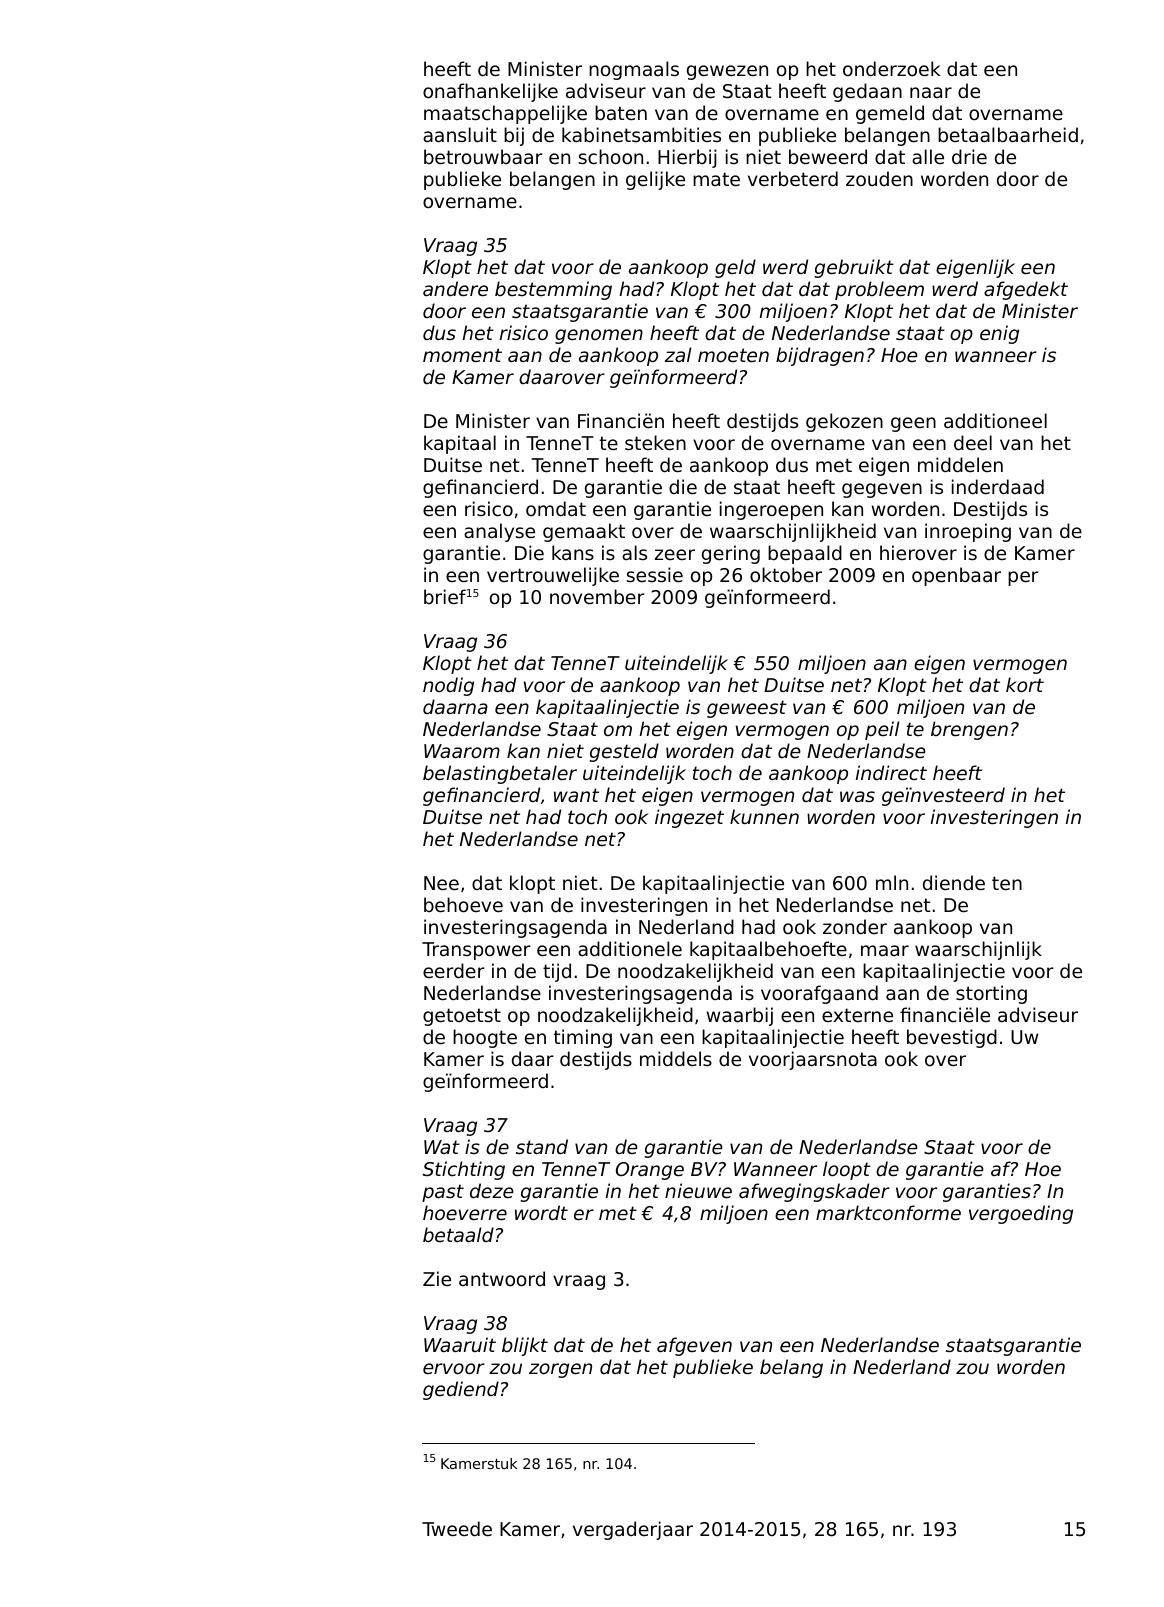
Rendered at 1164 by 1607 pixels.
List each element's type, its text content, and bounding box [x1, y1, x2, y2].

text Kamerstuk 28 165, nr. 104. [422, 1452, 1087, 1474]
text Vraag 36 [422, 631, 1087, 653]
text Wat is de stand van de garantie van de Nederlandse Staat voor de Stichting en TenneT Orange BV? Wanneer loopt de garantie af? Hoe past deze garantie in het nieuwe afwegingskader voor garanties? In hoeverre wordt er met € 4,8 miljoen een marktconforme vergoeding betaald? [422, 1137, 1087, 1247]
text Klopt het dat voor de aankoop geld werd gebruikt dat eigenlijk een andere bestemming had? Klopt het dat dat probleem werd afgedekt door een staatsgarantie van € 300 miljoen? Klopt het dat de Minister dus het risico genomen heeft dat de Nederlandse staat op enig moment aan de aankoop zal moeten bijdragen? Hoe en wanneer is de Kamer daarover geïnformeerd? [422, 257, 1087, 389]
text De Minister van Financiën heeft destijds gekozen geen additioneel kapitaal in TenneT te steken voor de overname van een deel van het Duitse net. TenneT heeft de aankoop dus met eigen middelen gefinancierd. De garantie die de staat heeft gegeven is inderdaad een risico, omdat een garantie ingeroepen kan worden. Destijds is een analyse gemaakt over de waarschijnlijkheid van inroeping van de garantie. Die kans is als zeer gering bepaald en hierover is de Kamer in een vertrouwelijke sessie op 26 oktober 2009 en openbaar per brief op 10 november 2009 geïnformeerd. [422, 411, 1087, 609]
text Waaruit blijkt dat de het afgeven van een Nederlandse staatsgarantie ervoor zou zorgen dat het publieke belang in Nederland zou worden gediend? [422, 1335, 1087, 1401]
text Vraag 38 [422, 1313, 1087, 1335]
text Vraag 37 [422, 1115, 1087, 1137]
text Vraag 35 [422, 235, 1087, 257]
text Zie antwoord vraag 3. [422, 1269, 1087, 1291]
text Klopt het dat TenneT uiteindelijk € 550 miljoen aan eigen vermogen nodig had voor de aankoop van het Duitse net? Klopt het dat kort daarna een kapitaalinjectie is geweest van € 600 miljoen van de Nederlandse Staat om het eigen vermogen op peil te brengen? Waarom kan niet gesteld worden dat de Nederlandse belastingbetaler uiteindelijk toch de aankoop indirect heeft gefinancierd, want het eigen vermogen dat was geïnvesteerd in het Duitse net had toch ook ingezet kunnen worden voor investeringen in het Nederlandse net? [422, 653, 1087, 851]
text heeft de Minister nogmaals gewezen op het onderzoek dat een onafhankelijke adviseur van de Staat heeft gedaan naar de maatschappelijke baten van de overname en gemeld dat overname aansluit bij de kabinetsambities en publieke belangen betaalbaarheid, betrouwbaar en schoon. Hierbij is niet beweerd dat alle drie de publieke belangen in gelijke mate verbeterd zouden worden door de overname. [422, 59, 1087, 213]
text Nee, dat klopt niet. De kapitaalinjectie van 600 mln. diende ten behoeve van de investeringen in het Nederlandse net. De investeringsagenda in Nederland had ook zonder aankoop van Transpower een additionele kapitaalbehoefte, maar waarschijnlijk eerder in de tijd. De noodzakelijkheid van een kapitaalinjectie voor de Nederlandse investeringsagenda is voorafgaand aan de storting getoetst op noodzakelijkheid, waarbij een externe financiële adviseur de hoogte en timing van een kapitaalinjectie heeft bevestigd. Uw Kamer is daar destijds middels de voorjaarsnota ook over geïnformeerd. [422, 873, 1087, 1093]
